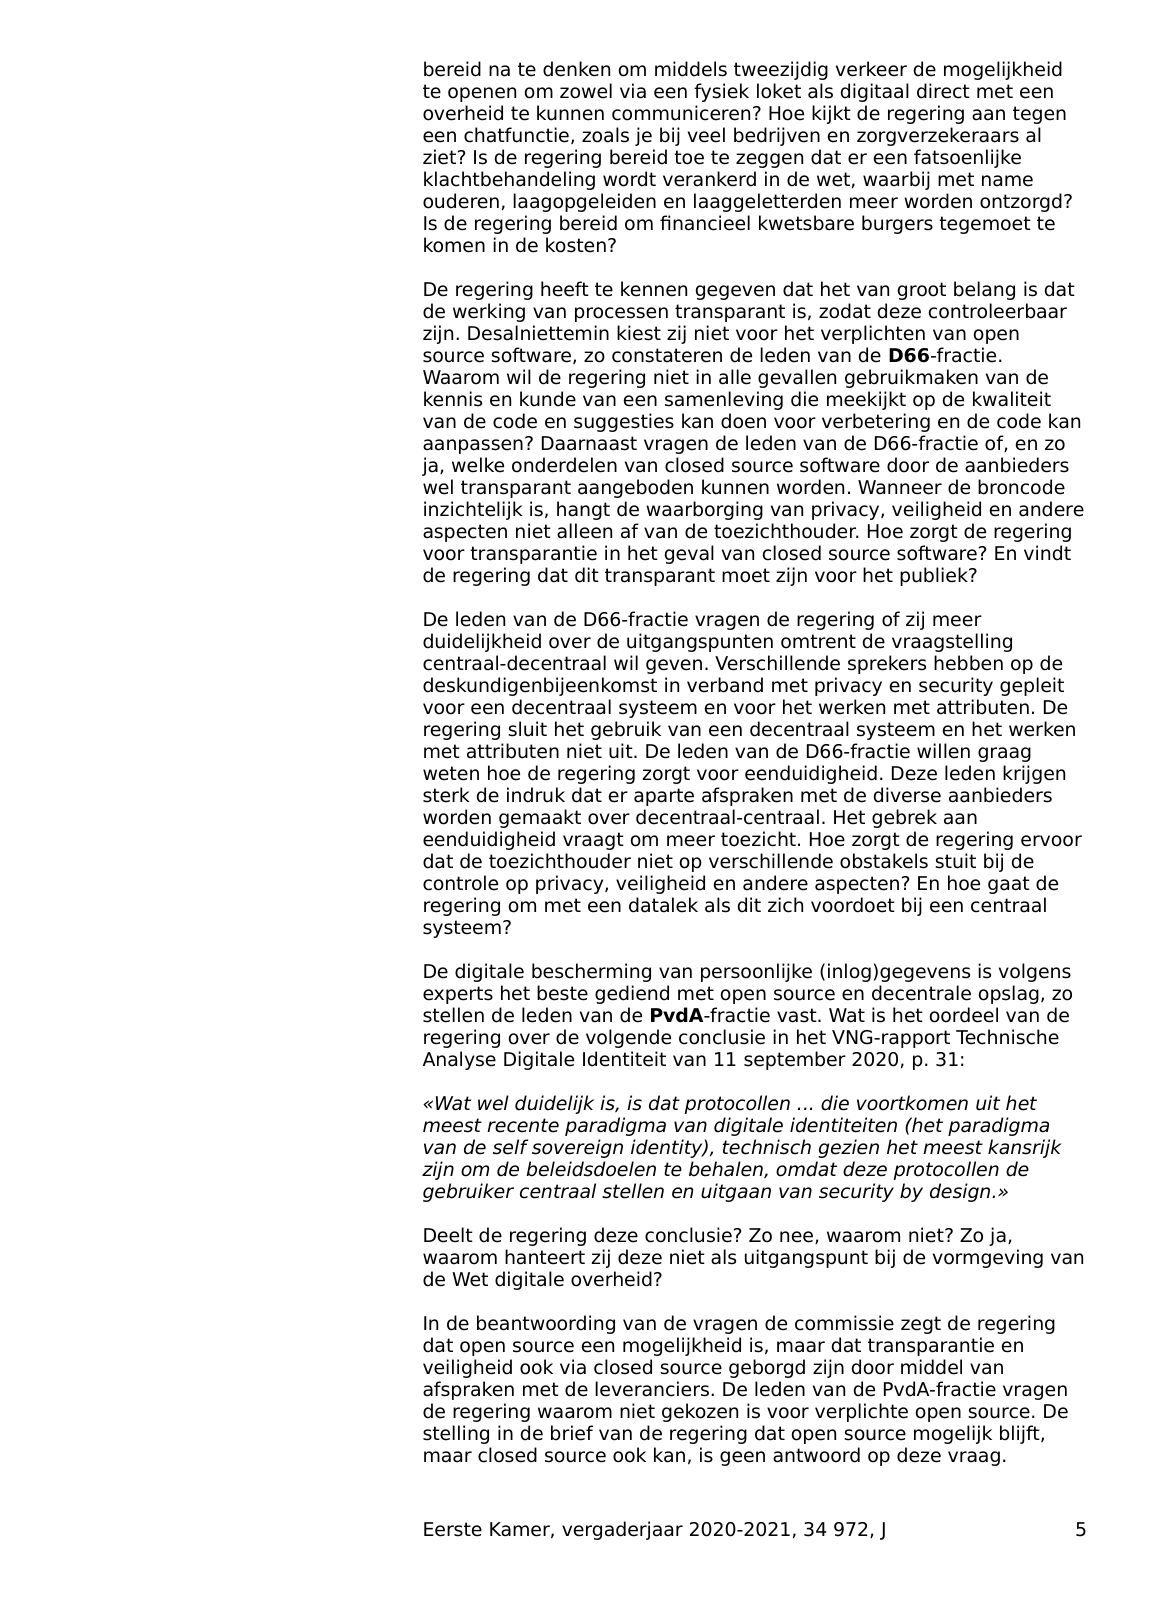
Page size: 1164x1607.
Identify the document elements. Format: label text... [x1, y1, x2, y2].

text De leden van de D66-fractie vragen de regering of zij meer duidelijkheid over de uitgangspunten omtrent de vraagstelling centraal-decentraal wil geven. Verschillende sprekers hebben op de deskundigenbijeenkomst in verband met privacy en security gepleit voor een decentraal systeem en voor het werken met attributen. De regering sluit het gebruik van een decentraal systeem en het werken met attributen niet uit. De leden van de D66-fractie willen graag weten hoe de regering zorgt voor eenduidigheid. Deze leden krijgen sterk de indruk dat er aparte afspraken met de diverse aanbieders worden gemaakt over decentraal-centraal. Het gebrek aan eenduidigheid vraagt om meer toezicht. Hoe zorgt de regering ervoor dat de toezichthouder niet op verschillende obstakels stuit bij de controle op privacy, veiligheid en andere aspecten? En hoe gaat de regering om met een datalek als dit zich voordoet bij een centraal systeem? [422, 609, 1087, 939]
text bereid na te denken om middels tweezijdig verkeer de mogelijkheid te openen om zowel via een fysiek loket als digitaal direct met een overheid te kunnen communiceren? Hoe kijkt de regering aan tegen een chatfunctie, zoals je bij veel bedrijven en zorgverzekeraars al ziet? Is de regering bereid toe te zeggen dat er een fatsoenlijke klachtbehandeling wordt verankerd in de wet, waarbij met name ouderen, laagopgeleiden en laaggeletterden meer worden ontzorgd? Is de regering bereid om financieel kwetsbare burgers tegemoet te komen in de kosten? [422, 59, 1087, 257]
text Deelt de regering deze conclusie? Zo nee, waarom niet? Zo ja, waarom hanteert zij deze niet als uitgangspunt bij de vormgeving van de Wet digitale overheid? [422, 1225, 1087, 1291]
text «Wat wel duidelijk is, is dat protocollen ... die voortkomen uit het meest recente paradigma van digitale identiteiten (het paradigma van de self sovereign identity), technisch gezien het meest kansrijk zijn om de beleidsdoelen te behalen, omdat deze protocollen de gebruiker centraal stellen en uitgaan van security by design.» [422, 1093, 1087, 1203]
text De regering heeft te kennen gegeven dat het van groot belang is dat de werking van processen transparant is, zodat deze controleerbaar zijn. Desalniettemin kiest zij niet voor het verplichten van open source software, zo constateren de leden van de D66-fractie. Waarom wil de regering niet in alle gevallen gebruikmaken van de kennis en kunde van een samenleving die meekijkt op de kwaliteit van de code en suggesties kan doen voor verbetering en de code kan aanpassen? Daarnaast vragen de leden van de D66-fractie of, en zo ja, welke onderdelen van closed source software door de aanbieders wel transparant aangeboden kunnen worden. Wanneer de broncode inzichtelijk is, hangt de waarborging van privacy, veiligheid en andere aspecten niet alleen af van de toezichthouder. Hoe zorgt de regering voor transparantie in het geval van closed source software? En vindt de regering dat dit transparant moet zijn voor het publiek? [422, 279, 1087, 587]
text In de beantwoording van de vragen de commissie zegt de regering dat open source een mogelijkheid is, maar dat transparantie en veiligheid ook via closed source geborgd zijn door middel van afspraken met de leveranciers. De leden van de PvdA-fractie vragen de regering waarom niet gekozen is voor verplichte open source. De stelling in de brief van de regering dat open source mogelijk blijft, maar closed source ook kan, is geen antwoord op deze vraag. [422, 1313, 1087, 1467]
text De digitale bescherming van persoonlijke (inlog)gegevens is volgens experts het beste gediend met open source en decentrale opslag, zo stellen de leden van de PvdA-fractie vast. Wat is het oordeel van de regering over de volgende conclusie in het VNG-rapport Technische Analyse Digitale Identiteit van 11 september 2020, p. 31: [422, 961, 1087, 1071]
